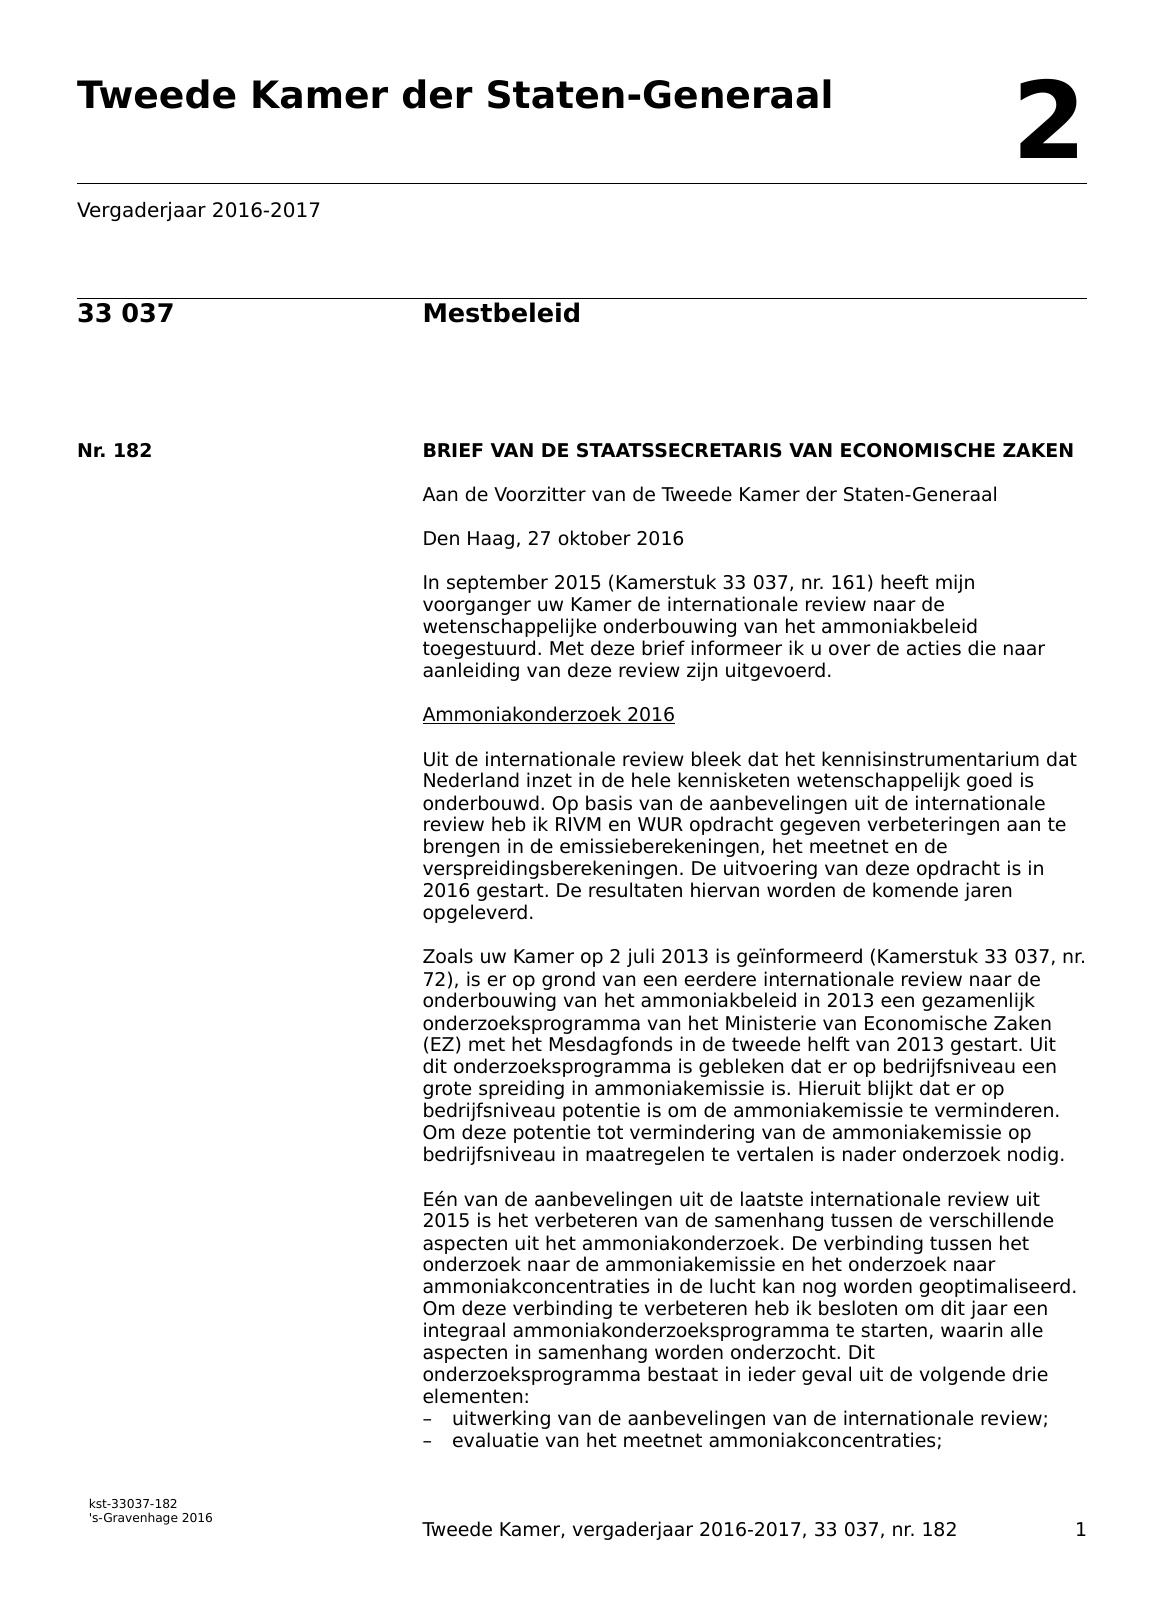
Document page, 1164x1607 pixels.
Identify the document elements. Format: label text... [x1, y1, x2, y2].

table_cell Vergaderjaar 2016-2017 [77, 184, 1087, 298]
text – uitwerking van de aanbevelingen van de internationale review; [422, 1408, 1087, 1430]
text – evaluatie van het meetnet ammoniakconcentraties; [422, 1430, 1087, 1452]
subtitle Ammoniakonderzoek 2016 [422, 704, 1087, 726]
text In september 2015 (Kamerstuk 33 037, nr. 161) heeft mijn voorganger uw Kamer de internationale review naar de wetenschappelijke onderbouwing van het ammoniakbeleid toegestuurd. Met deze brief informeer ik u over de acties die naar aanleiding van deze review zijn uitgevoerd. [422, 572, 1087, 682]
text Zoals uw Kamer op 2 juli 2013 is geïnformeerd (Kamerstuk 33 037, nr. 72), is er op grond van een eerdere internationale review naar de onderbouwing van het ammoniakbeleid in 2013 een gezamenlijk onderzoeksprogramma van het Ministerie van Economische Zaken (EZ) met het Mesdagfonds in de tweede helft van 2013 gestart. Uit dit onderzoeksprogramma is gebleken dat er op bedrijfsniveau een grote spreiding in ammoniakemissie is. Hieruit blijkt dat er op bedrijfsniveau potentie is om de ammoniakemissie te verminderen. Om deze potentie tot vermindering van de ammoniakemissie op bedrijfsniveau in maatregelen te vertalen is nader onderzoek nodig. [422, 946, 1087, 1166]
text 's-Gravenhage 2016 [88, 1511, 323, 1525]
table_header 2 [886, 59, 1087, 183]
subtitle 33 037 Mestbeleid [77, 299, 1087, 329]
subtitle Nr. 182 BRIEF VAN DE STAATSSECRETARIS VAN ECONOMISCHE ZAKEN [77, 440, 1087, 462]
table_header Tweede Kamer der Staten-Generaal [77, 59, 886, 183]
text Aan de Voorzitter van de Tweede Kamer der Staten-Generaal [422, 484, 1087, 506]
text Uit de internationale review bleek dat het kennisinstrumentarium dat Nederland inzet in de hele kennisketen wetenschappelijk goed is onderbouwd. Op basis van de aanbevelingen uit de internationale review heb ik RIVM en WUR opdracht gegeven verbeteringen aan te brengen in de emissieberekeningen, het meetnet en de verspreidingsberekeningen. De uitvoering van deze opdracht is in 2016 gestart. De resultaten hiervan worden de komende jaren opgeleverd. [422, 748, 1087, 924]
text Den Haag, 27 oktober 2016 [422, 528, 1087, 550]
text Eén van de aanbevelingen uit de laatste internationale review uit 2015 is het verbeteren van de samenhang tussen de verschillende aspecten uit het ammoniakonderzoek. De verbinding tussen het onderzoek naar de ammoniakemissie en het onderzoek naar ammoniakconcentraties in de lucht kan nog worden geoptimaliseerd. Om deze verbinding te verbeteren heb ik besloten om dit jaar een integraal ammoniakonderzoeksprogramma te starten, waarin alle aspecten in samenhang worden onderzocht. Dit onderzoeksprogramma bestaat in ieder geval uit de volgende drie elementen: [422, 1188, 1087, 1408]
text kst-33037-182 [88, 1497, 323, 1511]
